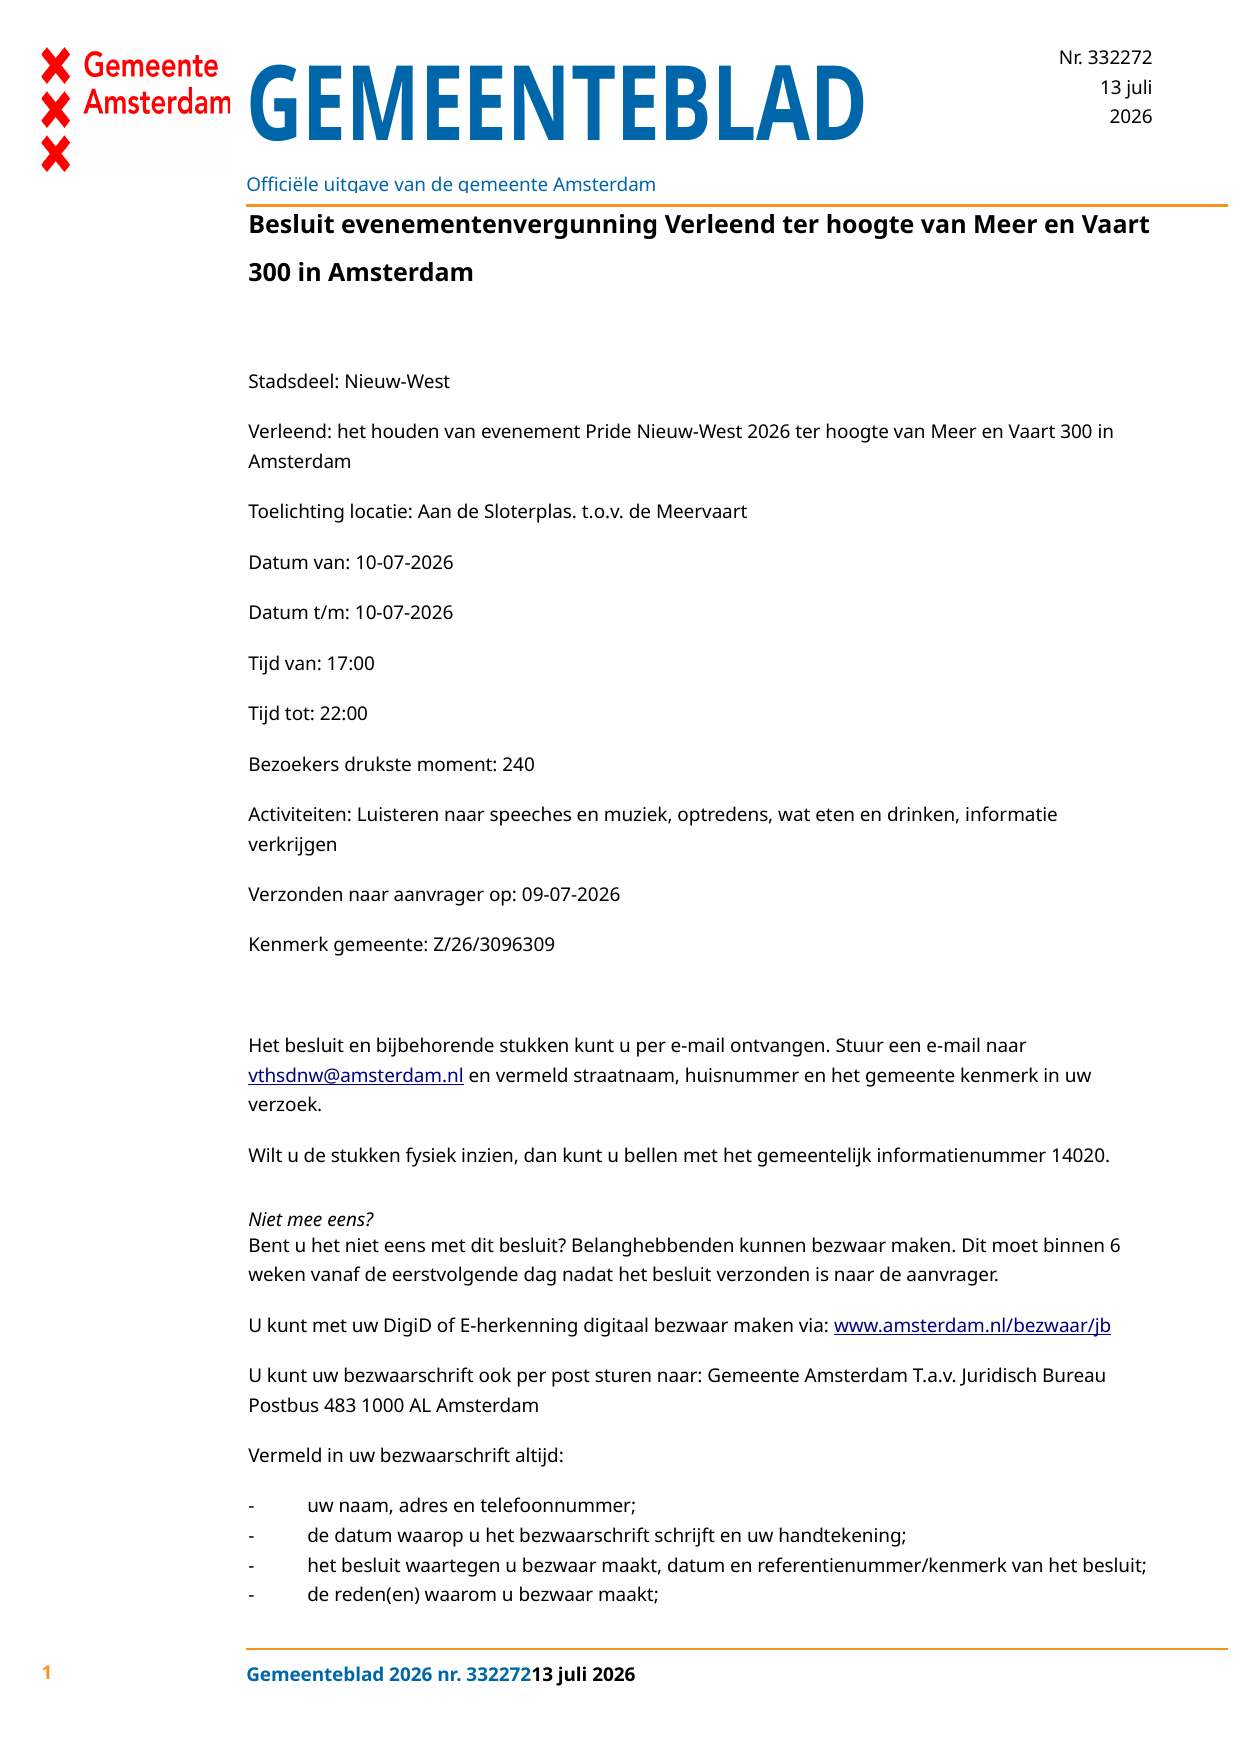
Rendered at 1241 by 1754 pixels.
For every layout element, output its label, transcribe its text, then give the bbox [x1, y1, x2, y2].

text Kenmerk gemeente: Z/26/3096309 [248, 932, 1152, 957]
text Het besluit en bijbehorende stukken kunt u per e-mail ontvangen. Stuur een e-mail naar vthsdnw@amsterdam.nl en vermeld straatnaam, huisnummer en het gemeente kenmerk in uw verzoek. [248, 1032, 1152, 1117]
text Vermeld in uw bezwaarschrift altijd: [248, 1442, 1152, 1468]
text U kunt met uw DigiD of E-herkenning digitaal bezwaar maken via: www.amsterdam.nl/bezwaar/jb [248, 1312, 1152, 1337]
text Datum t/m: 10-07-2026 [248, 599, 1152, 625]
text Besluit evenementenvergunning Verleend ter hoogte van Meer en Vaart 300 in Amsterdam [248, 207, 1152, 288]
list uw naam, adres en telefoonnummer; [248, 1493, 1152, 1518]
list de reden(en) waarom u bezwaar maakt; [248, 1581, 1152, 1607]
text U kunt uw bezwaarschrift ook per post sturen naar: Gemeente Amsterdam T.a.v. Juridisch Bureau Postbus 483 1000 AL Amsterdam [248, 1362, 1152, 1417]
text Tijd tot: 22:00 [248, 700, 1152, 726]
text Tijd van: 17:00 [248, 650, 1152, 676]
text Stadsdeel: Nieuw-West [248, 368, 1152, 394]
text Toelichting locatie: Aan de Sloterplas. t.o.v. de Meervaart [248, 499, 1152, 524]
text Activiteiten: Luisteren naar speeches en muziek, optredens, wat eten en drinken, informatie verkrijgen [248, 801, 1152, 857]
list het besluit waartegen u bezwaar maakt, datum en referentienummer/kenmerk van het besluit; [248, 1552, 1152, 1577]
text Wilt u de stukken fysiek inzien, dan kunt u bellen met het gemeentelijk informatienummer 14020. [248, 1142, 1152, 1168]
text Niet mee eens? [248, 1206, 1152, 1232]
text Bent u het niet eens met dit besluit? Belanghebbenden kunnen bezwaar maken. Dit moet binnen 6 weken vanaf de eerstvolgende dag nadat het besluit verzonden is naar de aanvrager. [248, 1232, 1152, 1287]
picture [41, 47, 231, 172]
text Datum van: 10-07-2026 [248, 549, 1152, 575]
text Verleend: het houden van evenement Pride Nieuw-West 2026 ter hoogte van Meer en Vaart 300 in Amsterdam [248, 419, 1152, 474]
text Verzonden naar aanvrager op: 09-07-2026 [248, 881, 1152, 907]
text Bezoekers drukste moment: 240 [248, 751, 1152, 777]
list de datum waarop u het bezwaarschrift schrijft en uw handtekening; [248, 1522, 1152, 1548]
